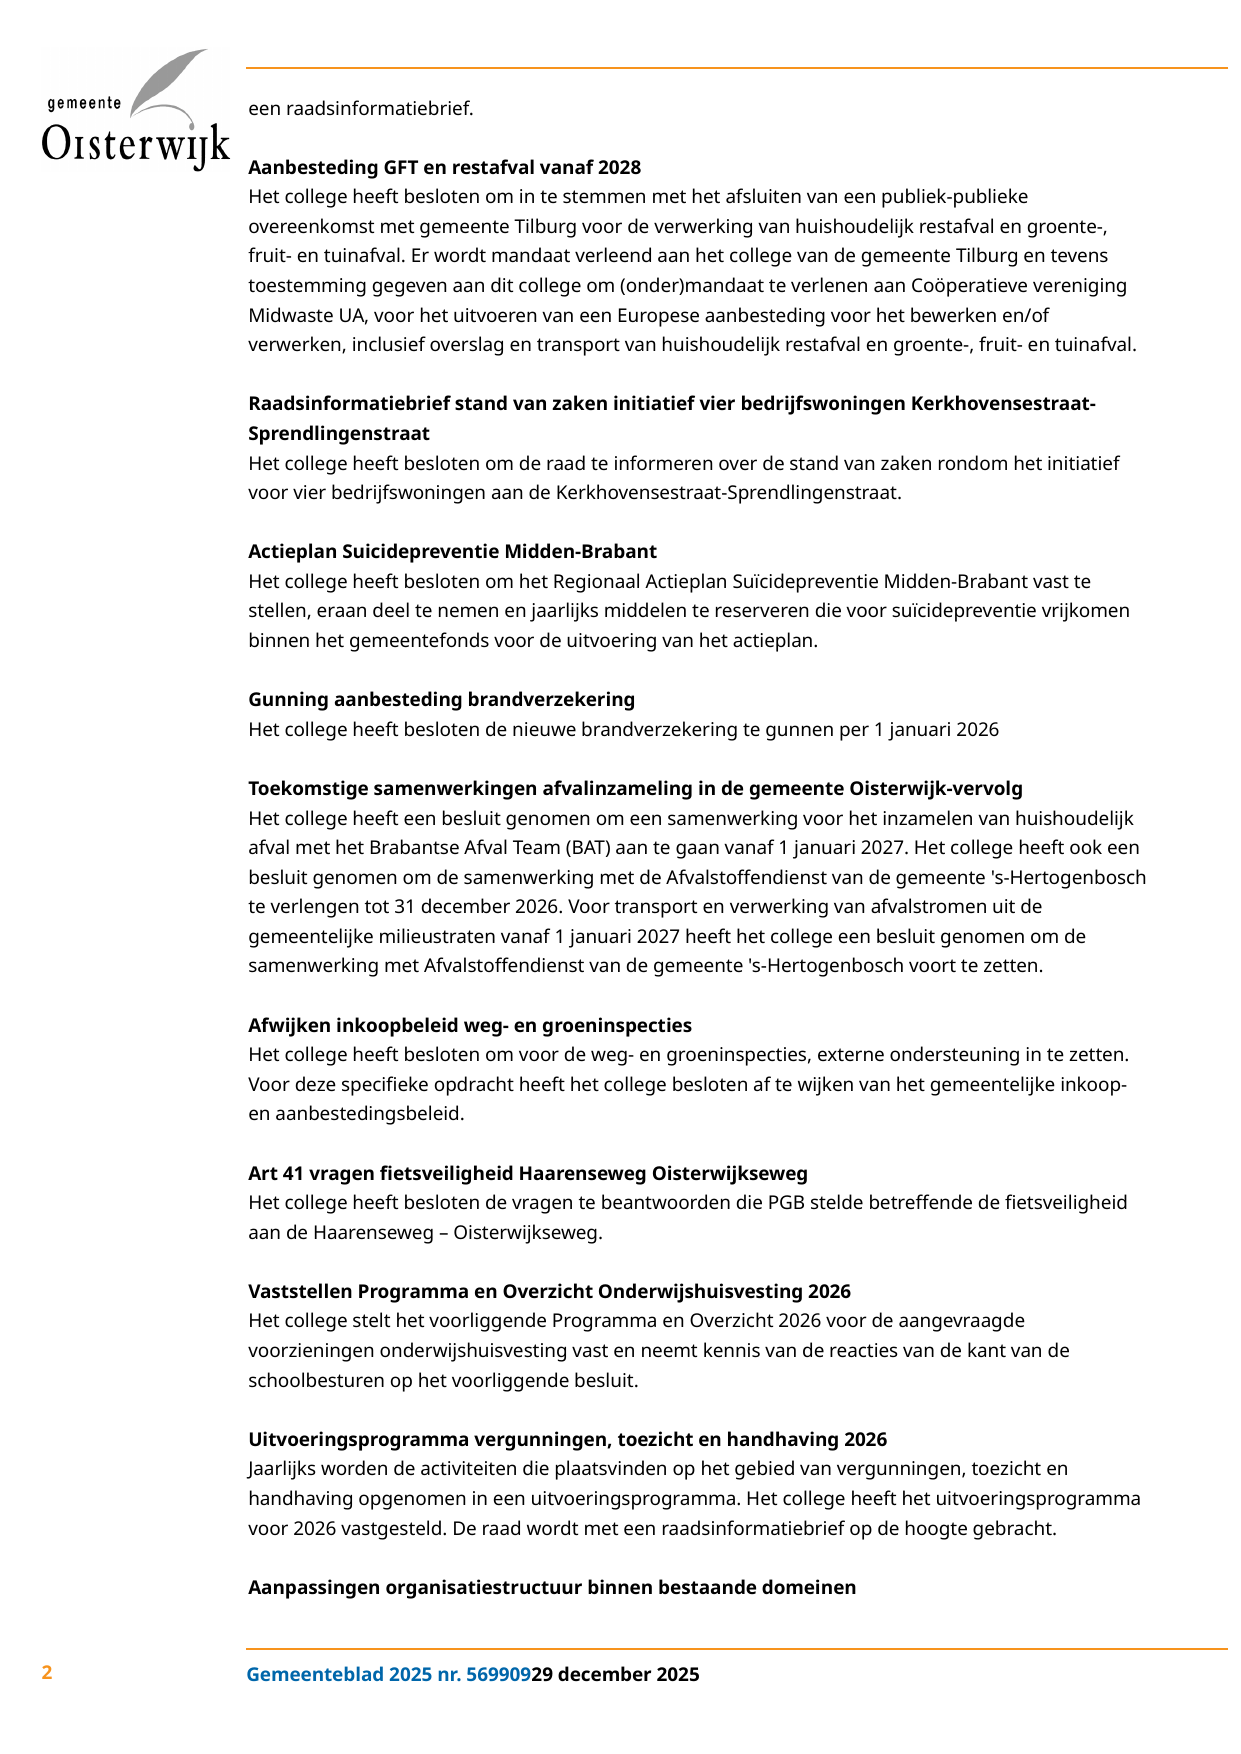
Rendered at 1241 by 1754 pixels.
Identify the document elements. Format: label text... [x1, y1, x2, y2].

text Vaststellen Programma en Overzicht Onderwijshuisvesting 2026 [248, 1278, 1152, 1304]
picture [41, 47, 231, 172]
text Aanbesteding GFT en restafval vanaf 2028 [248, 154, 1152, 180]
text Het college heeft besloten de vragen te beantwoorden die PGB stelde betreffende de fietsveiligheid aan de Haarenseweg – Oisterwijkseweg. [248, 1189, 1152, 1245]
text Raadsinformatiebrief stand van zaken initiatief vier bedrijfswoningen Kerkhovensestraat-Sprendlingenstraat [248, 391, 1152, 446]
text Het college stelt het voorliggende Programma en Overzicht 2026 voor de aangevraagde voorzieningen onderwijshuisvesting vast en neemt kennis van de reacties van de kant van de schoolbesturen op het voorliggende besluit. [248, 1308, 1152, 1393]
text een raadsinformatiebrief. [248, 95, 1152, 121]
text Het college heeft besloten om het Regionaal Actieplan Suïcidepreventie Midden-Brabant vast te stellen, eraan deel te nemen en jaarlijks middelen te reserveren die voor suïcidepreventie vrijkomen binnen het gemeentefonds voor de uitvoering van het actieplan. [248, 568, 1152, 653]
text Toekomstige samenwerkingen afvalinzameling in de gemeente Oisterwijk-vervolg [248, 775, 1152, 801]
text Het college heeft besloten om de raad te informeren over de stand van zaken rondom het initiatief voor vier bedrijfswoningen aan de Kerkhovensestraat-Sprendlingenstraat. [248, 450, 1152, 505]
text Art 41 vragen fietsveiligheid Haarenseweg Oisterwijkseweg [248, 1160, 1152, 1186]
text Het college heeft besloten om in te stemmen met het afsluiten van een publiek-publieke overeenkomst met gemeente Tilburg voor de verwerking van huishoudelijk restafval en groente-, fruit- en tuinafval. Er wordt mandaat verleend aan het college van de gemeente Tilburg en tevens toestemming gegeven aan dit college om (onder)mandaat te verlenen aan Coöperatieve vereniging Midwaste UA, voor het uitvoeren van een Europese aanbesteding voor het bewerken en/of verwerken, inclusief overslag en transport van huishoudelijk restafval en groente-, fruit- en tuinafval. [248, 183, 1152, 357]
text Jaarlijks worden de activiteiten die plaatsvinden op het gebied van vergunningen, toezicht en handhaving opgenomen in een uitvoeringsprogramma. Het college heeft het uitvoeringsprogramma voor 2026 vastgesteld. De raad wordt met een raadsinformatiebrief op de hoogte gebracht. [248, 1456, 1152, 1541]
text Uitvoeringsprogramma vergunningen, toezicht en handhaving 2026 [248, 1426, 1152, 1452]
text Gunning aanbesteding brandverzekering [248, 686, 1152, 712]
text Het college heeft besloten om voor de weg- en groeninspecties, externe ondersteuning in te zetten. Voor deze specifieke opdracht heeft het college besloten af te wijken van het gemeentelijke inkoop- en aanbestedingsbeleid. [248, 1041, 1152, 1126]
text Het college heeft besloten de nieuwe brandverzekering te gunnen per 1 januari 2026 [248, 716, 1152, 742]
text Het college heeft een besluit genomen om een samenwerking voor het inzamelen van huishoudelijk afval met het Brabantse Afval Team (BAT) aan te gaan vanaf 1 januari 2027. Het college heeft ook een besluit genomen om de samenwerking met de Afvalstoffendienst van de gemeente 's-Hertogenbosch te verlengen tot 31 december 2026. Voor transport en verwerking van afvalstromen uit de gemeentelijke milieustraten vanaf 1 januari 2027 heeft het college een besluit genomen om de samenwerking met Afvalstoffendienst van de gemeente 's-Hertogenbosch voort te zetten. [248, 805, 1152, 978]
text Aanpassingen organisatiestructuur binnen bestaande domeinen [248, 1574, 1152, 1600]
text Afwijken inkoopbeleid weg- en groeninspecties [248, 1012, 1152, 1038]
text Actieplan Suicidepreventie Midden-Brabant [248, 538, 1152, 564]
